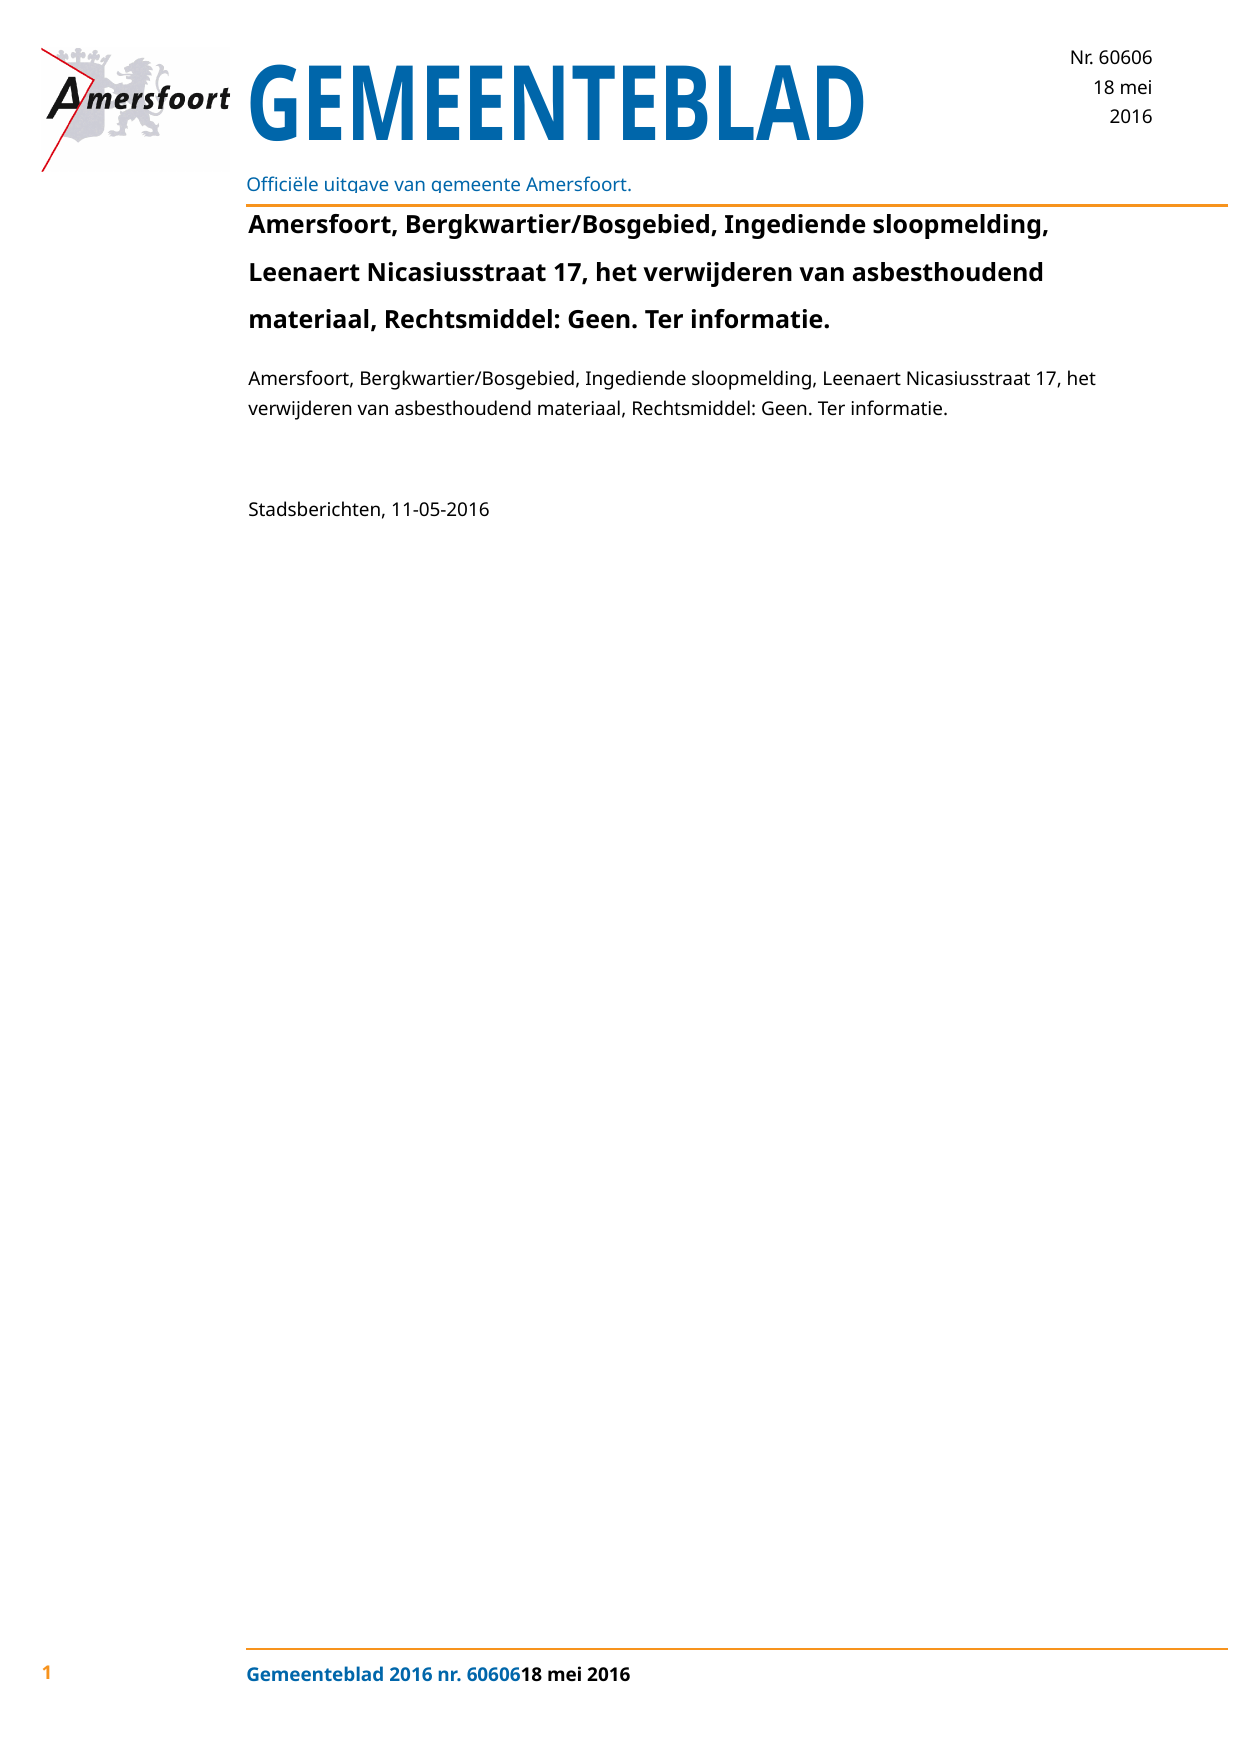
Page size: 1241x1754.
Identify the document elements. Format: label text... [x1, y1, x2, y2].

text Amersfoort, Bergkwartier/Bosgebied, Ingediende sloopmelding, Leenaert Nicasiusstraat 17, het verwijderen van asbesthoudend materiaal, Rechtsmiddel: Geen. Ter informatie. [248, 207, 1152, 336]
picture [41, 47, 231, 172]
text Stadsberichten, 11-05-2016 [248, 496, 1152, 522]
text Amersfoort, Bergkwartier/Bosgebied, Ingediende sloopmelding, Leenaert Nicasiusstraat 17, het verwijderen van asbesthoudend materiaal, Rechtsmiddel: Geen. Ter informatie. [248, 366, 1152, 421]
